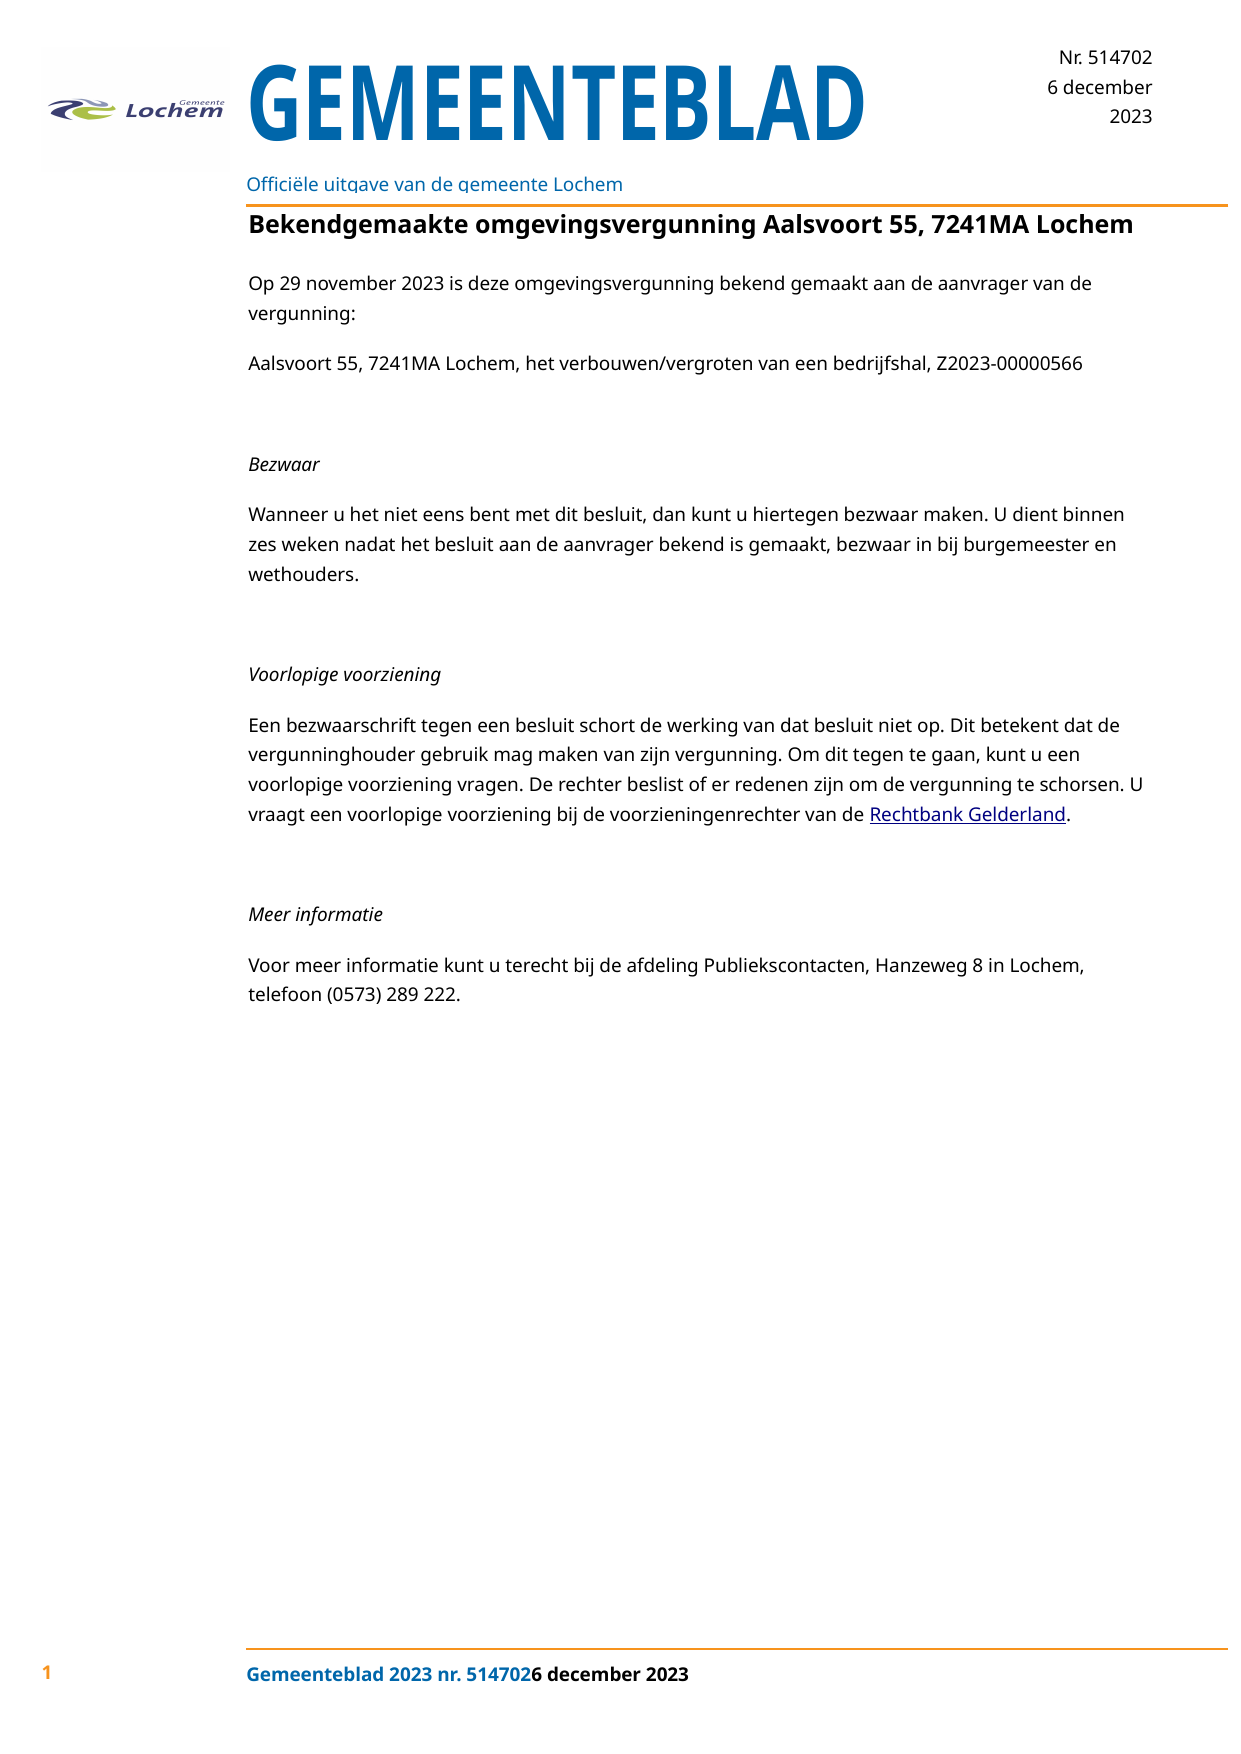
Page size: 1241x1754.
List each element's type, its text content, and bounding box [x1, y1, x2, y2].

text Voor meer informatie kunt u terecht bij de afdeling Publiekscontacten, Hanzeweg 8 in Lochem, telefoon (0573) 289 222. [248, 952, 1152, 1007]
picture [41, 47, 231, 172]
text Aalsvoort 55, 7241MA Lochem, het verbouwen/vergroten van een bedrijfshal, Z2023-00000566 [248, 350, 1152, 376]
text Bezwaar [248, 451, 1152, 477]
text Meer informatie [248, 902, 1152, 927]
text Een bezwaarschrift tegen een besluit schort de werking van dat besluit niet op. Dit betekent dat de vergunninghouder gebruik mag maken van zijn vergunning. Om dit tegen te gaan, kunt u een voorlopige voorziening vragen. De rechter beslist of er redenen zijn om de vergunning te schorsen. U vraagt een voorlopige voorziening bij de voorzieningenrechter van de Rechtbank Gelderland. [248, 712, 1152, 826]
text Bekendgemaakte omgevingsvergunning Aalsvoort 55, 7241MA Lochem [248, 207, 1152, 241]
text Voorlopige voorziening [248, 662, 1152, 687]
text Op 29 november 2023 is deze omgevingsvergunning bekend gemaakt aan de aanvrager van de vergunning: [248, 270, 1152, 326]
text Wanneer u het niet eens bent met dit besluit, dan kunt u hiertegen bezwaar maken. U dient binnen zes weken nadat het besluit aan de aanvrager bekend is gemaakt, bezwaar in bij burgemeester en wethouders. [248, 502, 1152, 586]
